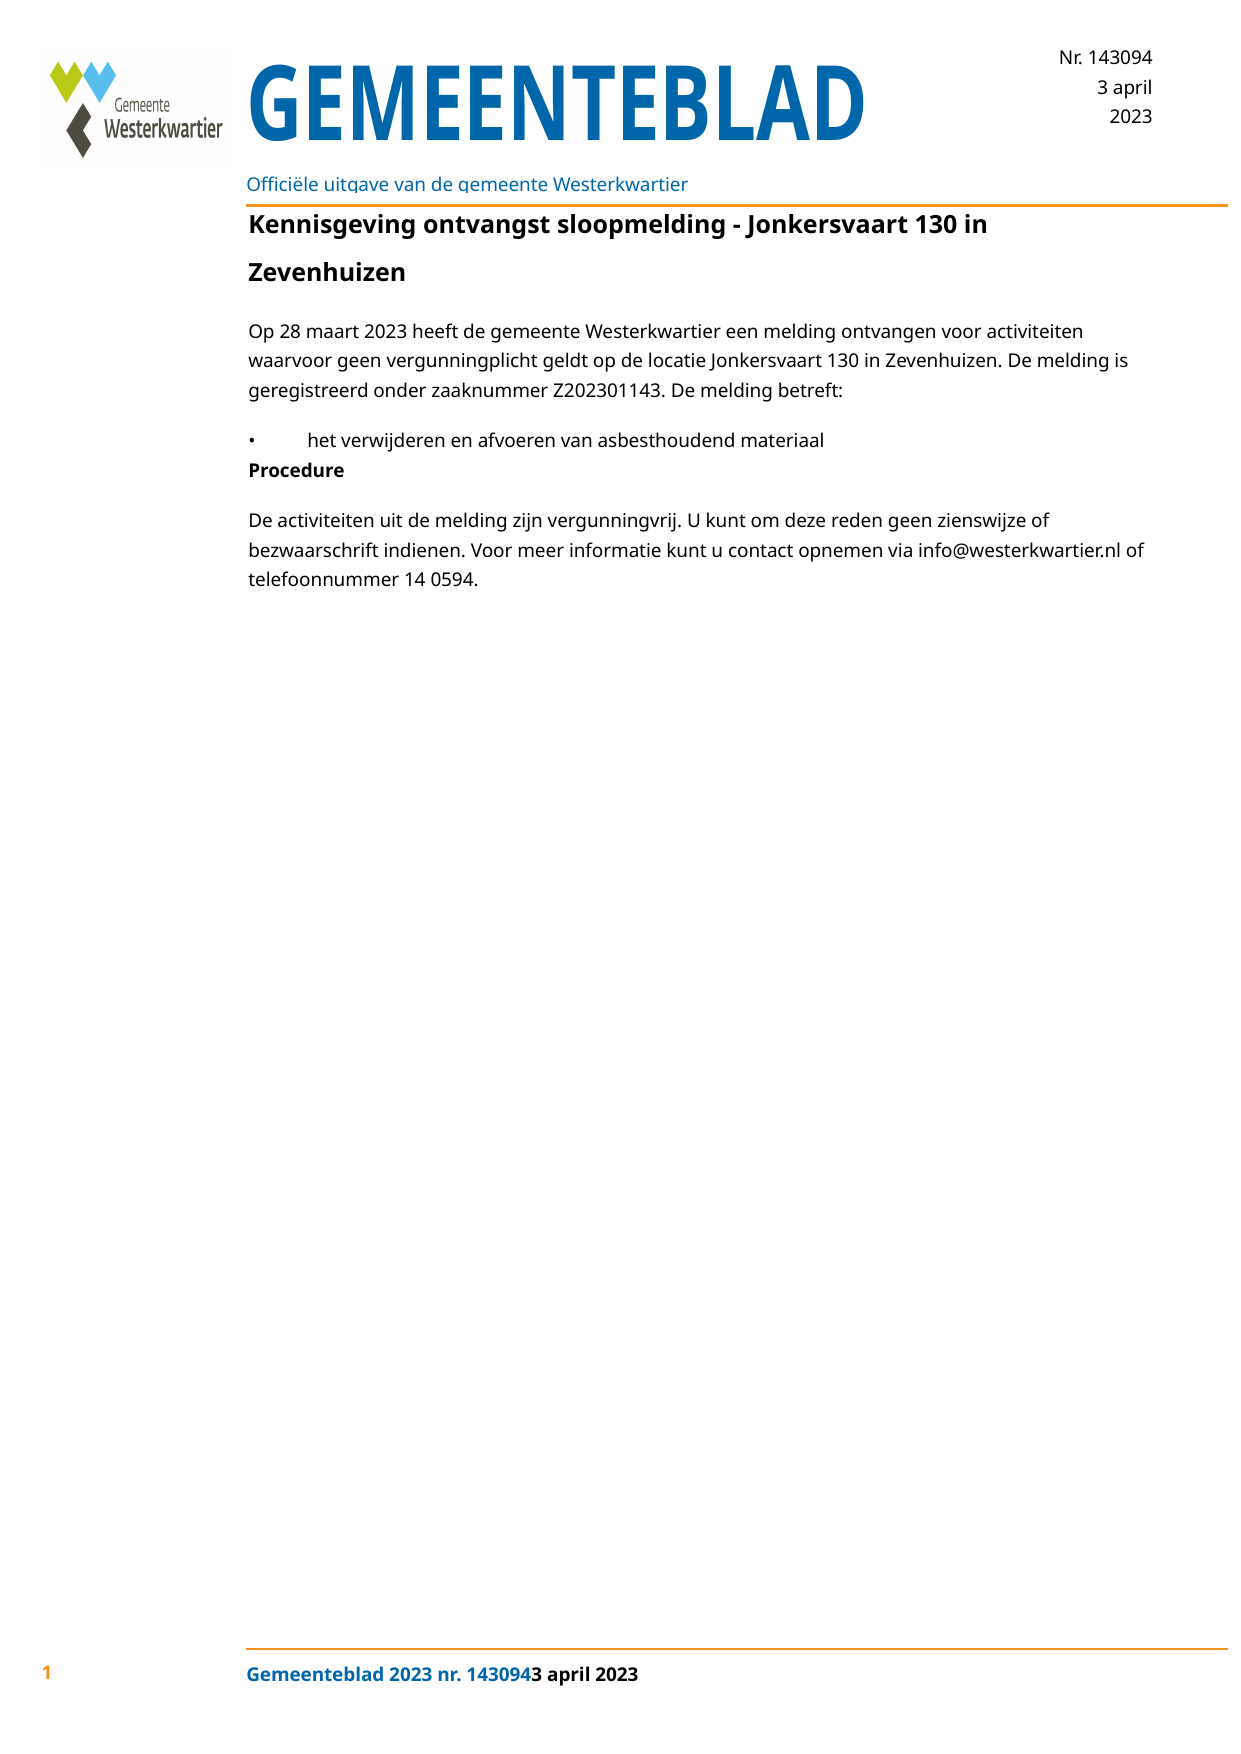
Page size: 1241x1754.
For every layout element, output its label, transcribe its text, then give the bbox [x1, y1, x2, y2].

text Kennisgeving ontvangst sloopmelding - Jonkersvaart 130 in Zevenhuizen [248, 207, 1152, 288]
list het verwijderen en afvoeren van asbesthoudend materiaal [248, 427, 1152, 453]
picture [41, 47, 231, 172]
text Op 28 maart 2023 heeft de gemeente Westerkwartier een melding ontvangen voor activiteiten waarvoor geen vergunningplicht geldt op de locatie Jonkersvaart 130 in Zevenhuizen. De melding is geregistreerd onder zaaknummer Z202301143. De melding betreft: [248, 318, 1152, 403]
text Procedure [248, 457, 1152, 483]
text De activiteiten uit de melding zijn vergunningvrij. U kunt om deze reden geen zienswijze of bezwaarschrift indienen. Voor meer informatie kunt u contact opnemen via info@westerkwartier.nl of telefoonnummer 14 0594. [248, 507, 1152, 592]
